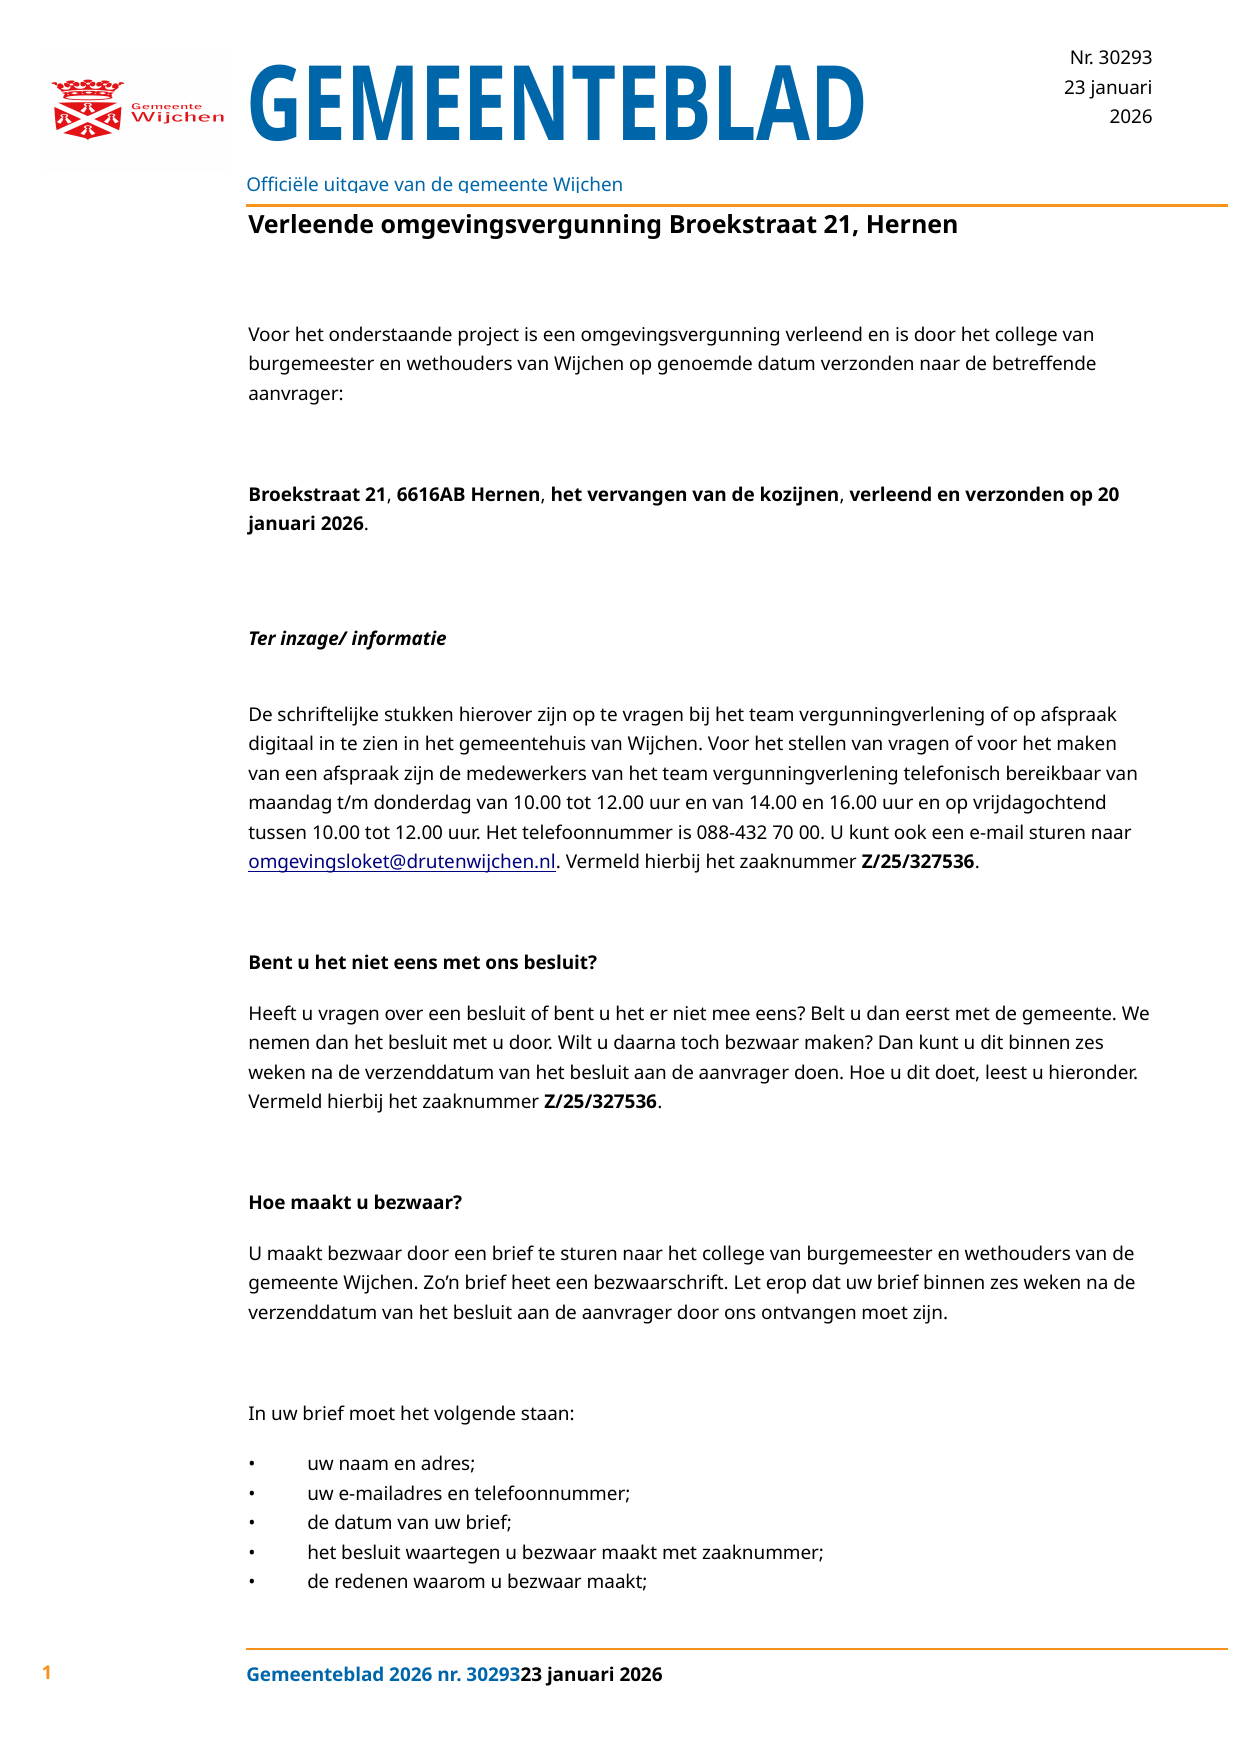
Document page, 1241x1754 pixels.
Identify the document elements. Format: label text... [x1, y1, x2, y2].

list de redenen waarom u bezwaar maakt; [248, 1569, 1152, 1594]
text Verleende omgevingsvergunning Broekstraat 21, Hernen [248, 207, 1152, 241]
text Hoe maakt u bezwaar? [248, 1189, 1152, 1215]
text De schriftelijke stukken hierover zijn op te vragen bij het team vergunningverlening of op afspraak digitaal in te zien in het gemeentehuis van Wijchen. Voor het stellen van vragen of voor het maken van een afspraak zijn de medewerkers van het team vergunningverlening telefonisch bereikbaar van maandag t/m donderdag van 10.00 tot 12.00 uur en van 14.00 en 16.00 uur en op vrijdagochtend tussen 10.00 tot 12.00 uur. Het telefoonnummer is 088-432 70 00. U kunt ook een e-mail sturen naar omgevingsloket@drutenwijchen.nl. Vermeld hierbij het zaaknummer Z/25/327536. [248, 701, 1152, 874]
text Ter inzage/ informatie [248, 625, 1152, 650]
text Voor het onderstaande project is een omgevingsvergunning verleend en is door het college van burgemeester en wethouders van Wijchen op genoemde datum verzonden naar de betreffende aanvrager: [248, 321, 1152, 406]
text Bent u het niet eens met ons besluit? [248, 949, 1152, 975]
list het besluit waartegen u bezwaar maakt met zaaknummer; [248, 1539, 1152, 1565]
picture [41, 47, 231, 172]
text In uw brief moet het volgende staan: [248, 1400, 1152, 1426]
text Broekstraat 21, 6616AB Hernen, het vervangen van de kozijnen, verleend en verzonden op 20 januari 2026. [248, 481, 1152, 536]
text U maakt bezwaar door een brief te sturen naar het college van burgemeester en wethouders van de gemeente Wijchen. Zo’n brief heet een bezwaarschrift. Let erop dat uw brief binnen zes weken na de verzenddatum van het besluit aan de aanvrager door ons ontvangen moet zijn. [248, 1240, 1152, 1325]
list uw e-mailadres en telefoonnummer; [248, 1480, 1152, 1506]
list uw naam en adres; [248, 1450, 1152, 1476]
text Heeft u vragen over een besluit of bent u het er niet mee eens? Belt u dan eerst met de gemeente. We nemen dan het besluit met u door. Wilt u daarna toch bezwaar maken? Dan kunt u dit binnen zes weken na de verzenddatum van het besluit aan de aanvrager doen. Hoe u dit doet, leest u hieronder. Vermeld hierbij het zaaknummer Z/25/327536. [248, 1000, 1152, 1114]
list de datum van uw brief; [248, 1509, 1152, 1535]
